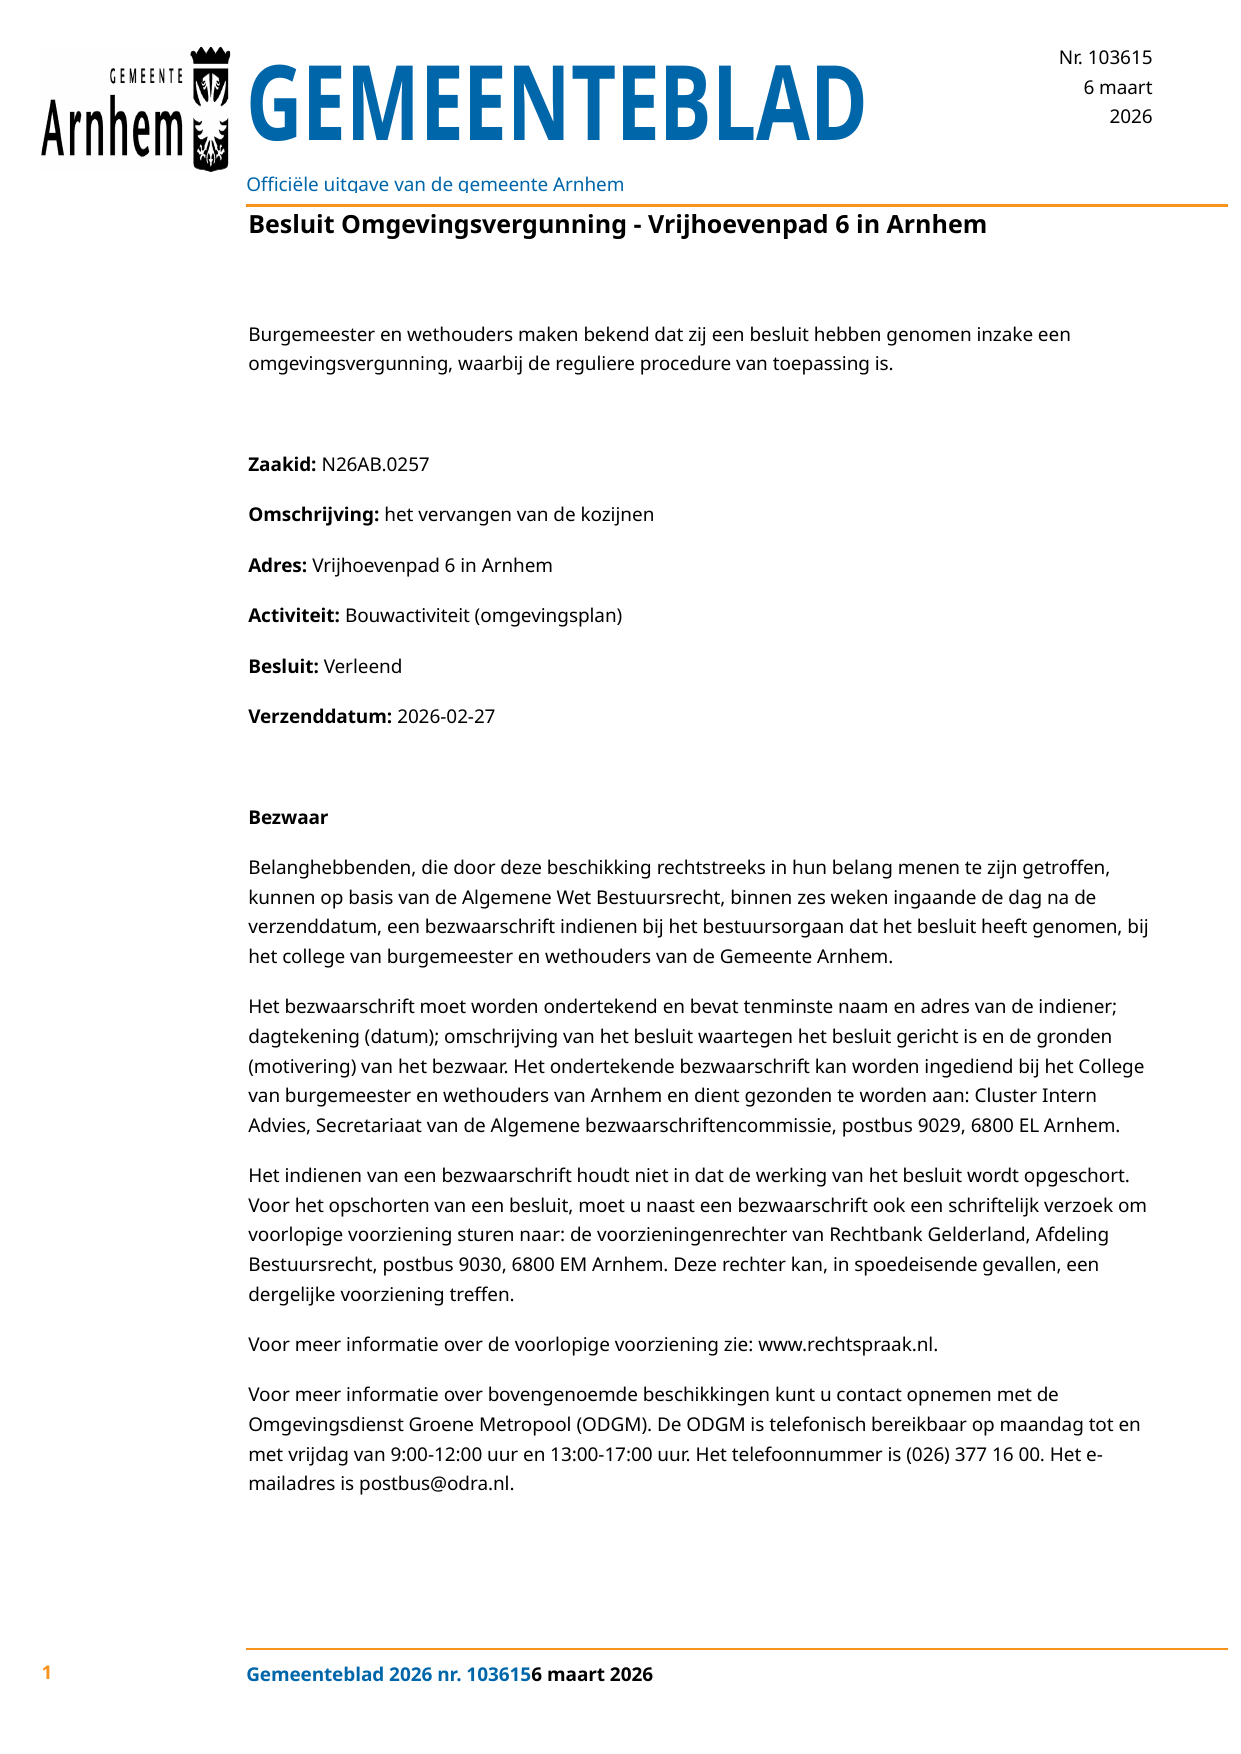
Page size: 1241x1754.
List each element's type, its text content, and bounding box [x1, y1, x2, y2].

text Adres: Vrijhoevenpad 6 in Arnhem [248, 552, 1152, 578]
text Burgemeester en wethouders maken bekend dat zij een besluit hebben genomen inzake een omgevingsvergunning, waarbij de reguliere procedure van toepassing is. [248, 321, 1152, 376]
text Het indienen van een bezwaarschrift houdt niet in dat de werking van het besluit wordt opgeschort. Voor het opschorten van een besluit, moet u naast een bezwaarschrift ook een schriftelijk verzoek om voorlopige voorziening sturen naar: de voorzieningenrechter van Rechtbank Gelderland, Afdeling Bestuursrecht, postbus 9030, 6800 EM Arnhem. Deze rechter kan, in spoedeisende gevallen, een dergelijke voorziening treffen. [248, 1162, 1152, 1306]
text Belanghebbenden, die door deze beschikking rechtstreeks in hun belang menen te zijn getroffen, kunnen op basis van de Algemene Wet Bestuursrecht, binnen zes weken ingaande de dag na de verzenddatum, een bezwaarschrift indienen bij het bestuursorgaan dat het besluit heeft genomen, bij het college van burgemeester en wethouders van de Gemeente Arnhem. [248, 854, 1152, 969]
text Verzenddatum: 2026-02-27 [248, 703, 1152, 729]
text Voor meer informatie over de voorlopige voorziening zie: www.rechtspraak.nl. [248, 1331, 1152, 1357]
picture [41, 47, 231, 172]
text Zaakid: N26AB.0257 [248, 451, 1152, 477]
text Activiteit: Bouwactiviteit (omgevingsplan) [248, 602, 1152, 628]
text Bezwaar [248, 804, 1152, 830]
text Omschrijving: het vervangen van de kozijnen [248, 502, 1152, 527]
text Het bezwaarschrift moet worden ondertekend en bevat tenminste naam en adres van de indiener; dagtekening (datum); omschrijving van het besluit waartegen het besluit gericht is en de gronden (motivering) van het bezwaar. Het ondertekende bezwaarschrift kan worden ingediend bij het College van burgemeester en wethouders van Arnhem en dient gezonden te worden aan: Cluster Intern Advies, Secretariaat van de Algemene bezwaarschriftencommissie, postbus 9029, 6800 EL Arnhem. [248, 994, 1152, 1138]
text Besluit: Verleend [248, 653, 1152, 678]
text Voor meer informatie over bovengenoemde beschikkingen kunt u contact opnemen met de Omgevingsdienst Groene Metropool (ODGM). De ODGM is telefonisch bereikbaar op maandag tot en met vrijdag van 9:00-12:00 uur en 13:00-17:00 uur. Het telefoonnummer is (026) 377 16 00. Het e-mailadres is postbus@odra.nl. [248, 1382, 1152, 1496]
text Besluit Omgevingsvergunning - Vrijhoevenpad 6 in Arnhem [248, 207, 1152, 241]
